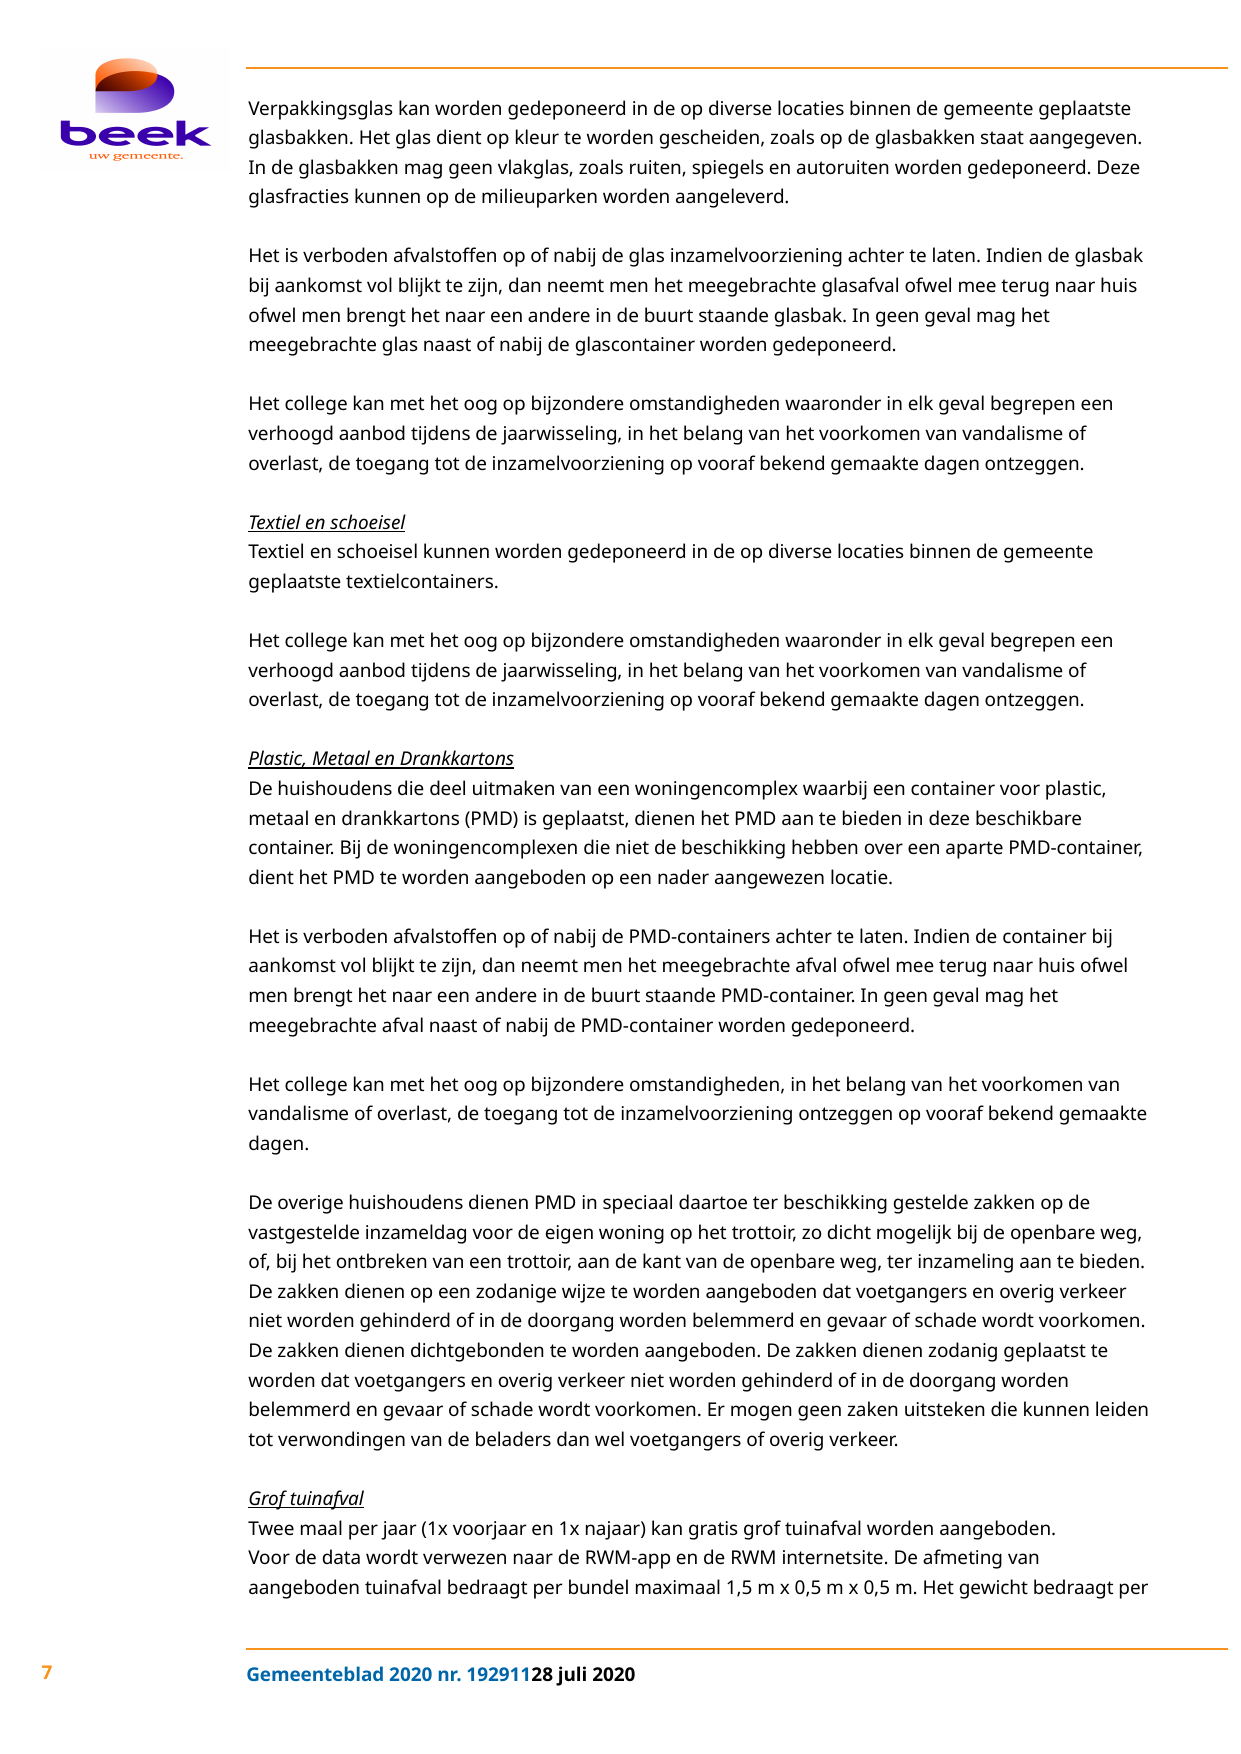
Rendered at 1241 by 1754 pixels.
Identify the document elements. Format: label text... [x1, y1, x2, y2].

text Plastic, Metaal en Drankkartons [248, 746, 1152, 771]
text Twee maal per jaar (1x voorjaar en 1x najaar) kan gratis grof tuinafval worden aangeboden. [248, 1515, 1152, 1541]
text Verpakkingsglas kan worden gedeponeerd in de op diverse locaties binnen de gemeente geplaatste glasbakken. Het glas dient op kleur te worden gescheiden, zoals op de glasbakken staat aangegeven. In de glasbakken mag geen vlakglas, zoals ruiten, spiegels en autoruiten worden gedeponeerd. Deze glasfracties kunnen op de milieuparken worden aangeleverd. [248, 95, 1152, 209]
text De overige huishoudens dienen PMD in speciaal daartoe ter beschikking gestelde zakken op de vastgestelde inzameldag voor de eigen woning op het trottoir, zo dicht mogelijk bij de openbare weg, of, bij het ontbreken van een trottoir, aan de kant van de openbare weg, ter inzameling aan te bieden. De zakken dienen op een zodanige wijze te worden aangeboden dat voetgangers en overig verkeer niet worden gehinderd of in de doorgang worden belemmerd en gevaar of schade wordt voorkomen. De zakken dienen dichtgebonden te worden aangeboden. De zakken dienen zodanig geplaatst te worden dat voetgangers en overig verkeer niet worden gehinderd of in de doorgang worden belemmerd en gevaar of schade wordt voorkomen. Er mogen geen zaken uitsteken die kunnen leiden tot verwondingen van de beladers dan wel voetgangers of overig verkeer. [248, 1189, 1152, 1452]
text Textiel en schoeisel kunnen worden gedeponeerd in de op diverse locaties binnen de gemeente geplaatste textielcontainers. [248, 538, 1152, 594]
text Voor de data wordt verwezen naar de RWM-app en de RWM internetsite. De afmeting van aangeboden tuinafval bedraagt per bundel maximaal 1,5 m x 0,5 m x 0,5 m. Het gewicht bedraagt per [248, 1544, 1152, 1600]
text Grof tuinafval [248, 1485, 1152, 1511]
text Het college kan met het oog op bijzondere omstandigheden, in het belang van het voorkomen van vandalisme of overlast, de toegang tot de inzamelvoorziening ontzeggen op vooraf bekend gemaakte dagen. [248, 1071, 1152, 1156]
text De huishoudens die deel uitmaken van een woningencomplex waarbij een container voor plastic, metaal en drankkartons (PMD) is geplaatst, dienen het PMD aan te bieden in deze beschikbare container. Bij de woningencomplexen die niet de beschikking hebben over een aparte PMD-container, dient het PMD te worden aangeboden op een nader aangewezen locatie. [248, 775, 1152, 890]
text Textiel en schoeisel [248, 509, 1152, 535]
text Het is verboden afvalstoffen op of nabij de glas inzamelvoorziening achter te laten. Indien de glasbak bij aankomst vol blijkt te zijn, dan neemt men het meegebrachte glasafval ofwel mee terug naar huis ofwel men brengt het naar een andere in de buurt staande glasbak. In geen geval mag het meegebrachte glas naast of nabij de glascontainer worden gedeponeerd. [248, 243, 1152, 357]
text Het college kan met het oog op bijzondere omstandigheden waaronder in elk geval begrepen een verhoogd aanbod tijdens de jaarwisseling, in het belang van het voorkomen van vandalisme of overlast, de toegang tot de inzamelvoorziening op vooraf bekend gemaakte dagen ontzeggen. [248, 391, 1152, 476]
picture [41, 47, 231, 172]
text Het college kan met het oog op bijzondere omstandigheden waaronder in elk geval begrepen een verhoogd aanbod tijdens de jaarwisseling, in het belang van het voorkomen van vandalisme of overlast, de toegang tot de inzamelvoorziening op vooraf bekend gemaakte dagen ontzeggen. [248, 627, 1152, 712]
text Het is verboden afvalstoffen op of nabij de PMD-containers achter te laten. Indien de container bij aankomst vol blijkt te zijn, dan neemt men het meegebrachte afval ofwel mee terug naar huis ofwel men brengt het naar een andere in de buurt staande PMD-container. In geen geval mag het meegebrachte afval naast of nabij de PMD-container worden gedeponeerd. [248, 923, 1152, 1038]
